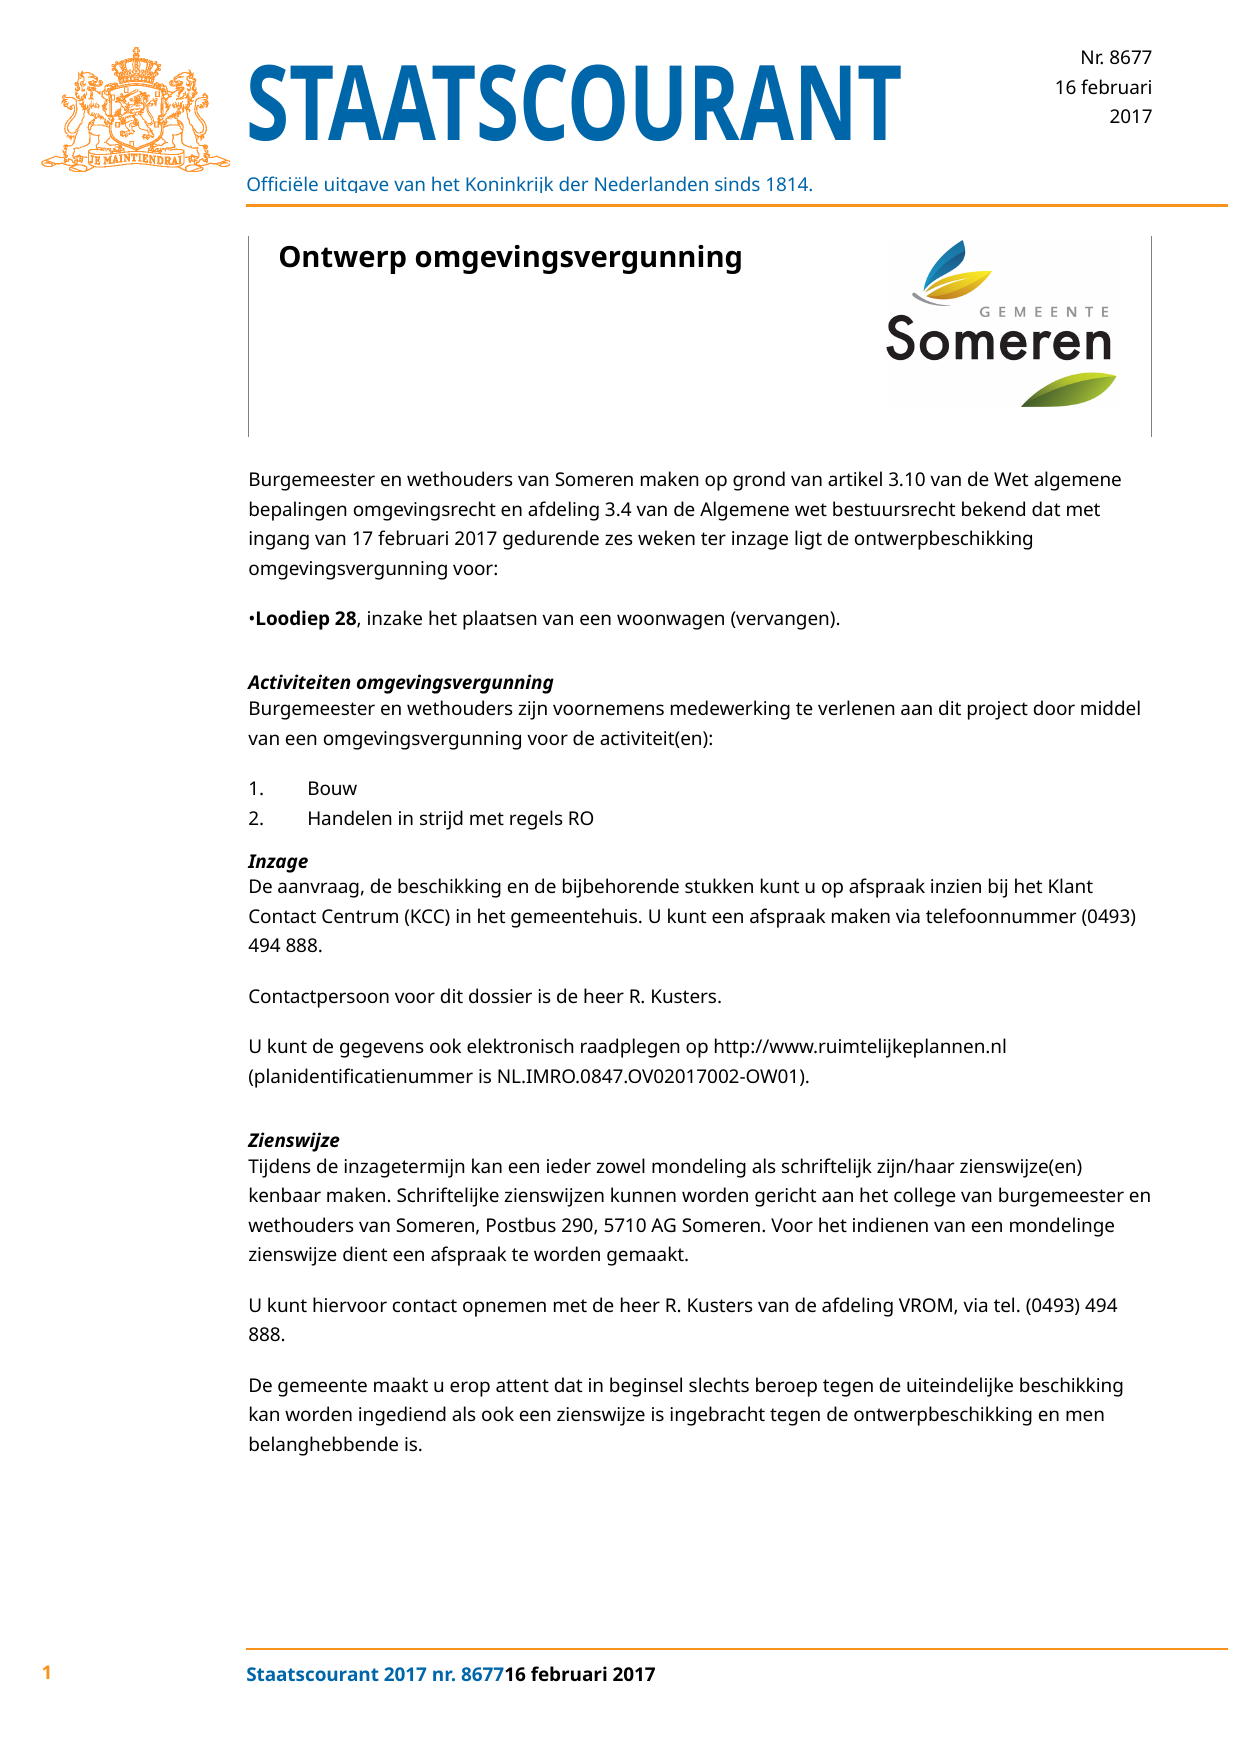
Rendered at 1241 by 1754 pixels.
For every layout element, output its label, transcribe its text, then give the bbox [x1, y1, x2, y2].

text Inzage [248, 848, 1152, 873]
text Tijdens de inzagetermijn kan een ieder zowel mondeling als schriftelijk zijn/haar zienswijze(en) kenbaar maken. Schriftelijke zienswijzen kunnen worden gericht aan het college van burgemeester en wethouders van Someren, Postbus 290, 5710 AG Someren. Voor het indienen van een mondelinge zienswijze dient een afspraak te worden gemaakt. [248, 1153, 1152, 1267]
text Burgemeester en wethouders van Someren maken op grond van artikel 3.10 van de Wet algemene bepalingen omgevingsrecht en afdeling 3.4 van de Algemene wet bestuursrecht bekend dat met ingang van 17 februari 2017 gedurende zes weken ter inzage ligt de ontwerpbeschikking omgevingsvergunning voor: [248, 466, 1152, 581]
picture [41, 47, 231, 172]
text U kunt hiervoor contact opnemen met de heer R. Kusters van de afdeling VROM, via tel. (0493) 494 888. [248, 1292, 1152, 1347]
text Burgemeester en wethouders zijn voornemens medewerking te verlenen aan dit project door middel van een omgevingsvergunning voor de activiteit(en): [248, 695, 1152, 750]
table_header Ontwerp omgevingsvergunning [249, 236, 850, 437]
text De gemeente maakt u erop attent dat in beginsel slechts beroep tegen de uiteindelijke beschikking kan worden ingediend als ook een zienswijze is ingebracht tegen de ontwerpbeschikking en men belanghebbende is. [248, 1372, 1152, 1457]
table_header [850, 236, 1151, 437]
text Zienswijze [248, 1127, 1152, 1153]
text Activiteiten omgevingsvergunning [248, 669, 1152, 695]
text Contactpersoon voor dit dossier is de heer R. Kusters. [248, 983, 1152, 1009]
text •Loodiep 28, inzake het plaatsen van een woonwagen (vervangen). [248, 605, 1152, 631]
list Bouw [248, 775, 1152, 801]
list Handelen in strijd met regels RO [248, 805, 1152, 830]
text U kunt de gegevens ook elektronisch raadplegen op http://www.ruimtelijkeplannen.nl (planidentificatienummer is NL.IMRO.0847.OV02017002-OW01). [248, 1033, 1152, 1089]
text De aanvraag, de beschikking en de bijbehorende stukken kunt u op afspraak inzien bij het Klant Contact Centrum (KCC) in het gemeentehuis. U kunt een afspraak maken via telefoonnummer (0493) 494 888. [248, 873, 1152, 958]
picture [882, 236, 1119, 411]
